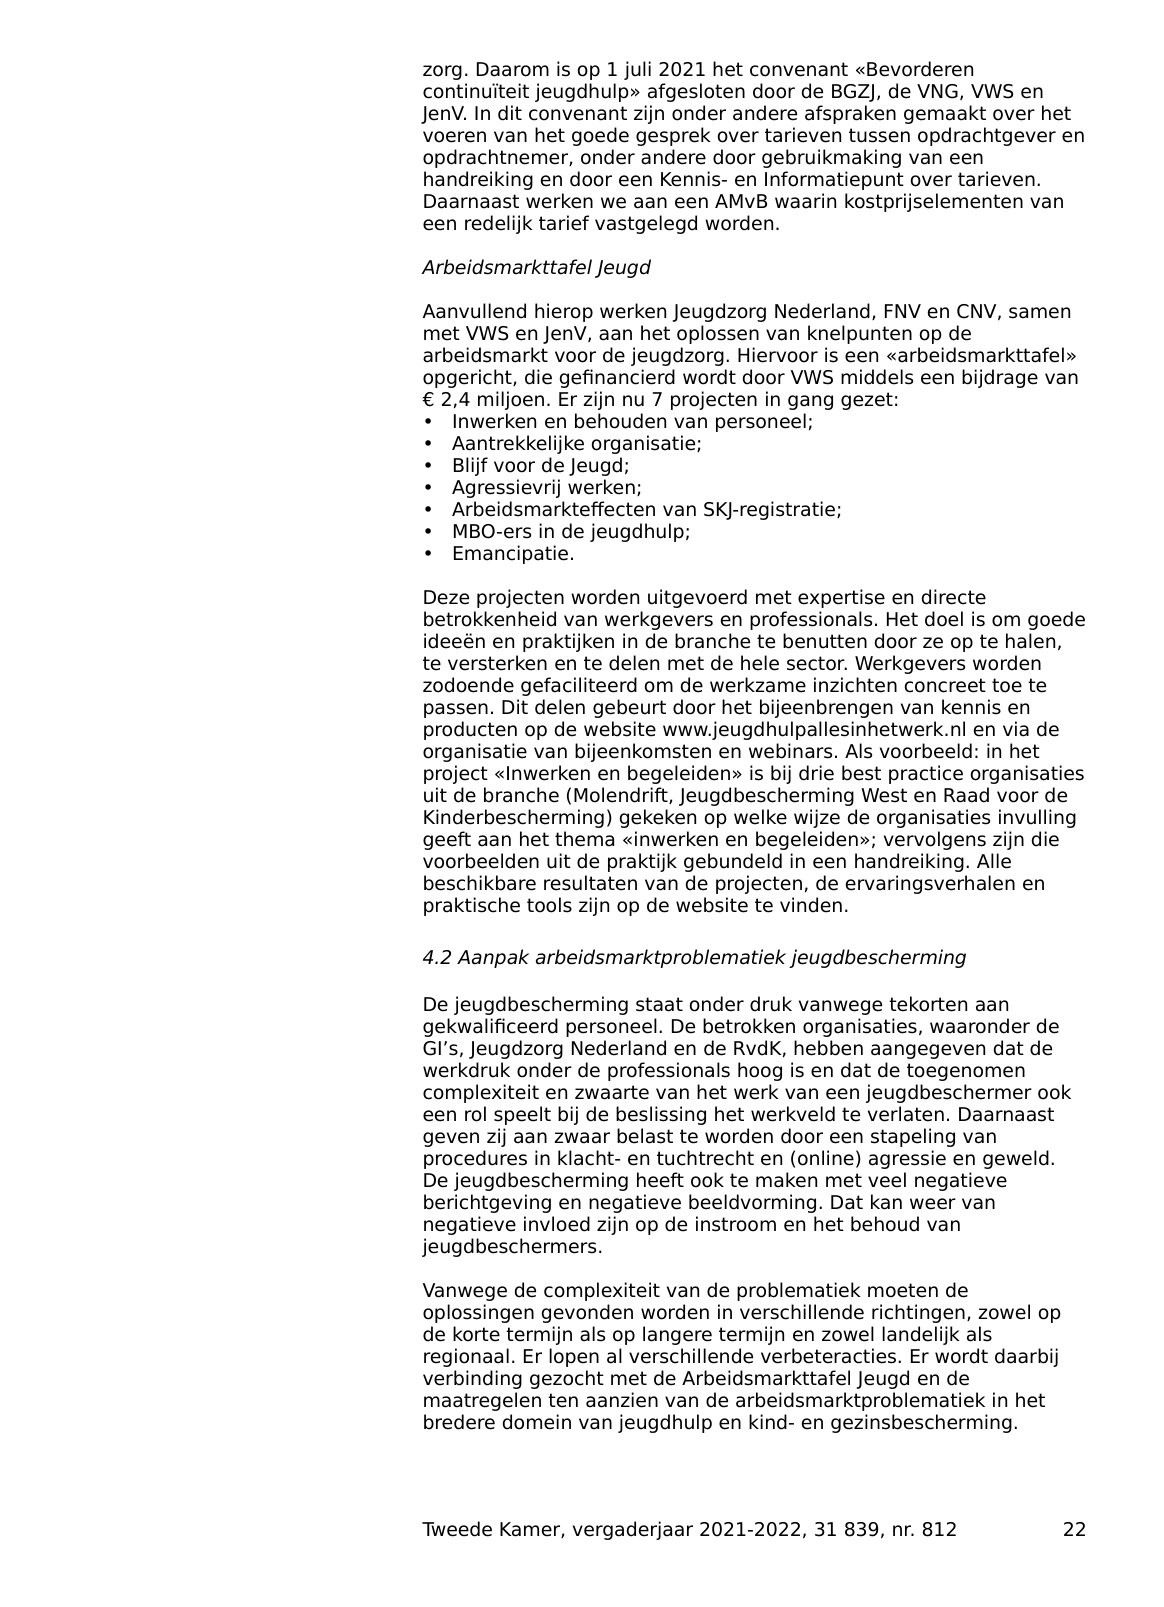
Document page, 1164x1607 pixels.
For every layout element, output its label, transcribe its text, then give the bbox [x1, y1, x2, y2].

text Aanvullend hierop werken Jeugdzorg Nederland, FNV en CNV, samen met VWS en JenV, aan het oplossen van knelpunten op de arbeidsmarkt voor de jeugdzorg. Hiervoor is een «arbeidsmarkttafel» opgericht, die gefinancierd wordt door VWS middels een bijdrage van € 2,4 miljoen. Er zijn nu 7 projecten in gang gezet: [422, 301, 1087, 411]
text • MBO-ers in de jeugdhulp; [422, 521, 1087, 543]
text Deze projecten worden uitgevoerd met expertise en directe betrokkenheid van werkgevers en professionals. Het doel is om goede ideeën en praktijken in de branche te benutten door ze op te halen, te versterken en te delen met de hele sector. Werkgevers worden zodoende gefaciliteerd om de werkzame inzichten concreet toe te passen. Dit delen gebeurt door het bijeenbrengen van kennis en producten op de website www.jeugdhulpallesinhetwerk.nl en via de organisatie van bijeenkomsten en webinars. Als voorbeeld: in het project «Inwerken en begeleiden» is bij drie best practice organisaties uit de branche (Molendrift, Jeugdbescherming West en Raad voor de Kinderbescherming) gekeken op welke wijze de organisaties invulling geeft aan het thema «inwerken en begeleiden»; vervolgens zijn die voorbeelden uit de praktijk gebundeld in een handreiking. Alle beschikbare resultaten van de projecten, de ervaringsverhalen en praktische tools zijn op de website te vinden. [422, 587, 1087, 917]
text zorg. Daarom is op 1 juli 2021 het convenant «Bevorderen continuïteit jeugdhulp» afgesloten door de BGZJ, de VNG, VWS en JenV. In dit convenant zijn onder andere afspraken gemaakt over het voeren van het goede gesprek over tarieven tussen opdrachtgever en opdrachtnemer, onder andere door gebruikmaking van een handreiking en door een Kennis- en Informatiepunt over tarieven. Daarnaast werken we aan een AMvB waarin kostprijselementen van een redelijk tarief vastgelegd worden. [422, 59, 1087, 235]
text • Aantrekkelijke organisatie; [422, 433, 1087, 455]
subtitle 4.2 Aanpak arbeidsmarktproblematiek jeugdbescherming [422, 947, 1087, 969]
text De jeugdbescherming staat onder druk vanwege tekorten aan gekwalificeerd personeel. De betrokken organisaties, waaronder de GI’s, Jeugdzorg Nederland en de RvdK, hebben aangegeven dat de werkdruk onder de professionals hoog is en dat de toegenomen complexiteit en zwaarte van het werk van een jeugdbeschermer ook een rol speelt bij de beslissing het werkveld te verlaten. Daarnaast geven zij aan zwaar belast te worden door een stapeling van procedures in klacht- en tuchtrecht en (online) agressie en geweld. De jeugdbescherming heeft ook te maken met veel negatieve berichtgeving en negatieve beeldvorming. Dat kan weer van negatieve invloed zijn op de instroom en het behoud van jeugdbeschermers. [422, 994, 1087, 1258]
text • Arbeidsmarkteffecten van SKJ-registratie; [422, 499, 1087, 521]
text • Emancipatie. [422, 543, 1087, 565]
text Vanwege de complexiteit van de problematiek moeten de oplossingen gevonden worden in verschillende richtingen, zowel op de korte termijn als op langere termijn en zowel landelijk als regionaal. Er lopen al verschillende verbeteracties. Er wordt daarbij verbinding gezocht met de Arbeidsmarkttafel Jeugd en de maatregelen ten aanzien van de arbeidsmarktproblematiek in het bredere domein van jeugdhulp en kind- en gezinsbescherming. [422, 1280, 1087, 1434]
subtitle Arbeidsmarkttafel Jeugd [422, 257, 1087, 279]
text • Agressievrij werken; [422, 477, 1087, 499]
text • Inwerken en behouden van personeel; [422, 411, 1087, 433]
text • Blijf voor de Jeugd; [422, 455, 1087, 477]
